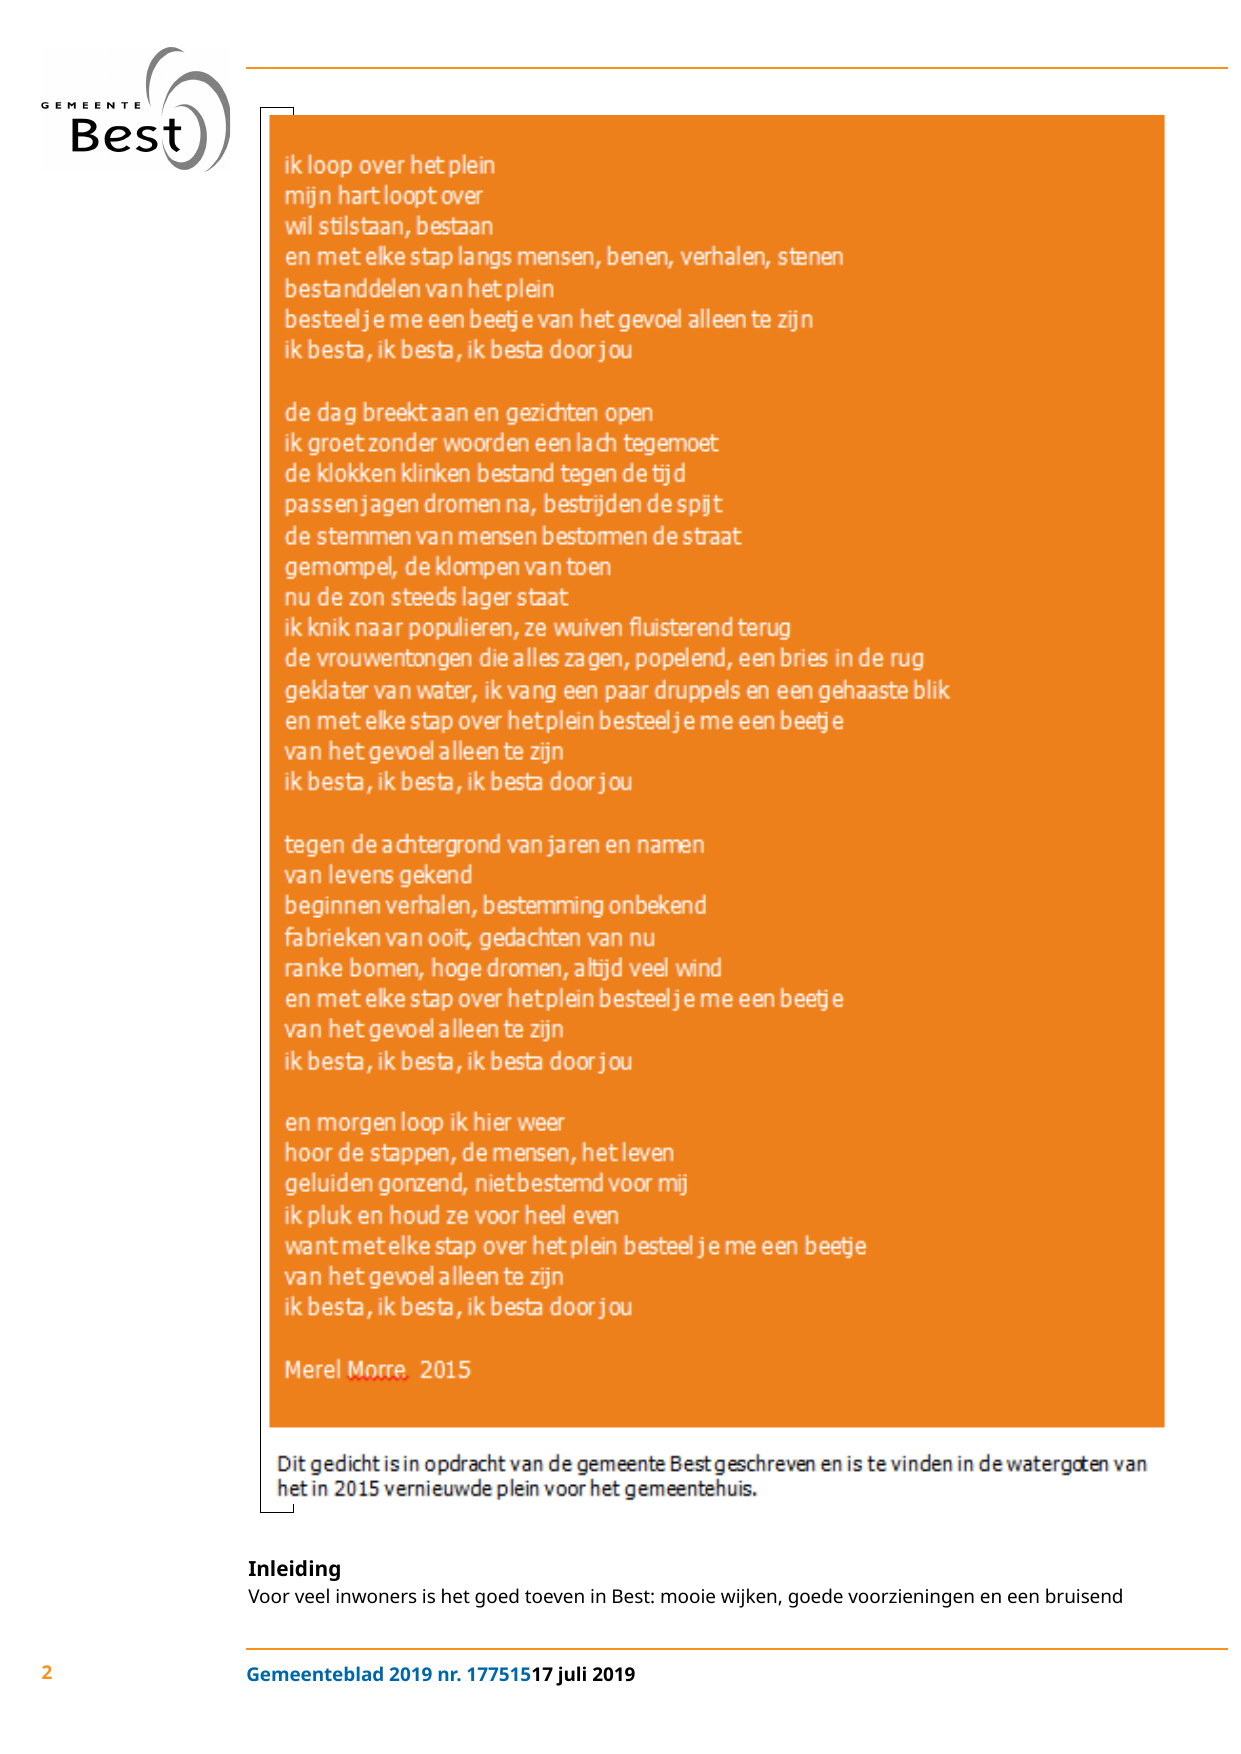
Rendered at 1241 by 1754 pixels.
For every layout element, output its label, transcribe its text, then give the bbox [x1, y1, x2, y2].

picture [41, 47, 231, 172]
picture [268, 115, 1167, 1504]
text Voor veel inwoners is het goed toeven in Best: mooie wijken, goede voorzieningen en een bruisend [248, 1583, 1152, 1609]
text Inleiding [248, 1554, 1152, 1583]
